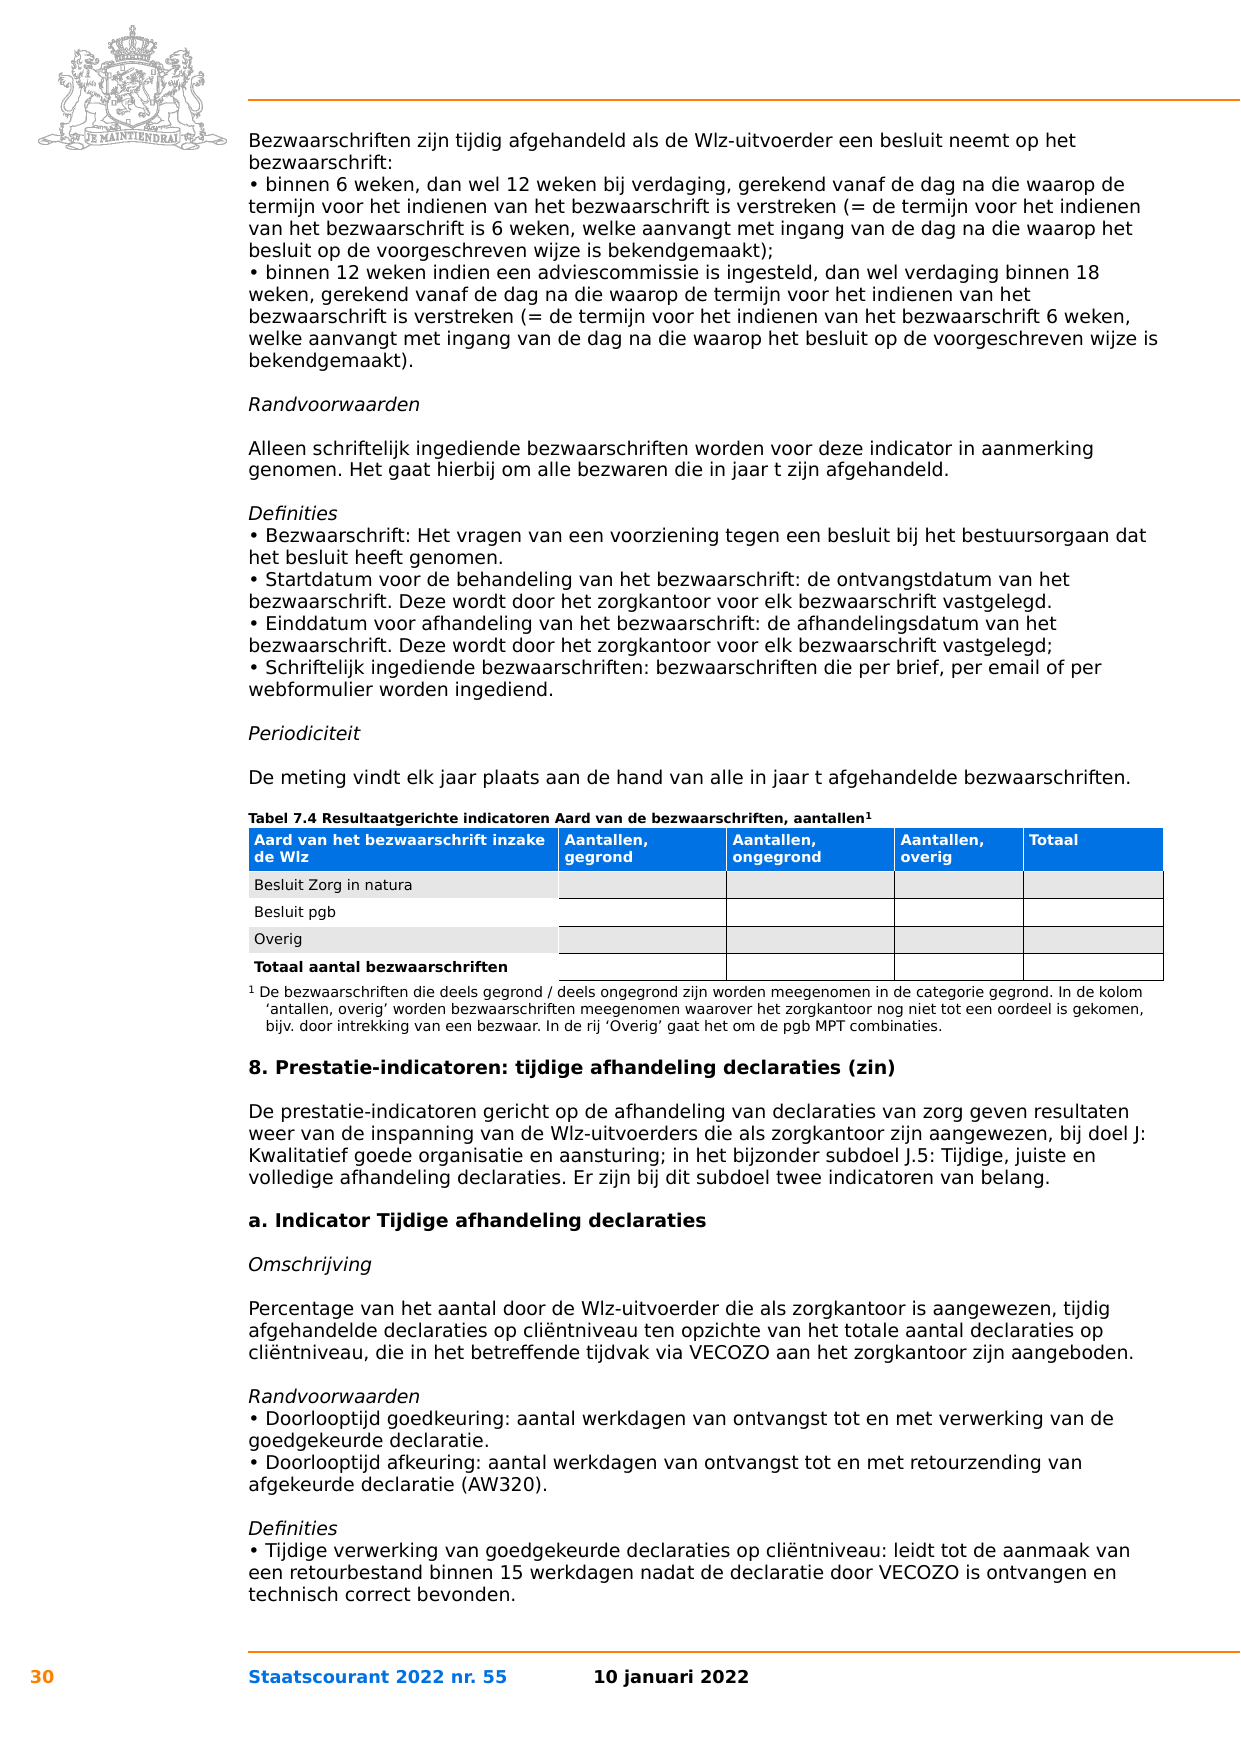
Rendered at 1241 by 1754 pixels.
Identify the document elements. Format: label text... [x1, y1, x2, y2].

table_cell 1 De bezwaarschriften die deels gegrond / deels ongegrond zijn worden meegenomen in de categorie gegrond. In de kolom ‘antallen, overig’ worden bezwaarschriften meegenomen waarover het zorgkantoor nog niet tot een oordeel is gekomen, bijv. door intrekking van een bezwaar. In de rij ‘Overig’ gaat het om de pgb MPT combinaties. [248, 981, 1163, 1035]
text • Doorlooptijd afkeuring: aantal werkdagen van ontvangst tot en met retourzending van afgekeurde declaratie (AW320). [248, 1452, 1163, 1496]
subtitle Definities [248, 1518, 1163, 1540]
table_cell [895, 927, 1023, 953]
subtitle Omschrijving [248, 1254, 1163, 1276]
subtitle Periodiciteit [248, 723, 1163, 745]
table_cell Besluit pgb [249, 899, 558, 926]
table_cell Aantallen, overig [895, 828, 1023, 871]
text Percentage van het aantal door de Wlz-uitvoerder die als zorgkantoor is aangewezen, tijdig afgehandelde declaraties op cliëntniveau ten opzichte van het totale aantal declaraties op cliëntniveau, die in het betreffende tijdvak via VECOZO aan het zorgkantoor zijn aangeboden. [248, 1298, 1163, 1364]
table_cell [1024, 899, 1163, 926]
text • Schriftelijk ingediende bezwaarschriften: bezwaarschriften die per brief, per email of per webformulier worden ingediend. [248, 657, 1163, 701]
subtitle Definities [248, 503, 1163, 525]
table_cell [559, 954, 726, 980]
text • binnen 12 weken indien een adviescommissie is ingesteld, dan wel verdaging binnen 18 weken, gerekend vanaf de dag na die waarop de termijn voor het indienen van het bezwaarschrift is verstreken (= de termijn voor het indienen van het bezwaarschrift 6 weken, welke aanvangt met ingang van de dag na die waarop het besluit op de voorgeschreven wijze is bekendgemaakt). [248, 262, 1163, 372]
table_cell [895, 872, 1023, 898]
table_cell [727, 927, 894, 953]
text • binnen 6 weken, dan wel 12 weken bij verdaging, gerekend vanaf de dag na die waarop de termijn voor het indienen van het bezwaarschrift is verstreken (= de termijn voor het indienen van het bezwaarschrift is 6 weken, welke aanvangt met ingang van de dag na die waarop het besluit op de voorgeschreven wijze is bekendgemaakt); [248, 174, 1163, 262]
table_cell [1024, 927, 1163, 953]
table_cell Aantallen, gegrond [559, 828, 726, 871]
table_cell [559, 872, 726, 898]
text • Einddatum voor afhandeling van het bezwaarschrift: de afhandelingsdatum van het bezwaarschrift. Deze wordt door het zorgkantoor voor elk bezwaarschrift vastgelegd; [248, 613, 1163, 657]
text • Startdatum voor de behandeling van het bezwaarschrift: de ontvangstdatum van het bezwaarschrift. Deze wordt door het zorgkantoor voor elk bezwaarschrift vastgelegd. [248, 569, 1163, 613]
text De prestatie-indicatoren gericht op de afhandeling van declaraties van zorg geven resultaten weer van de inspanning van de Wlz-uitvoerders die als zorgkantoor zijn aangewezen, bij doel J: Kwalitatief goede organisatie en aansturing; in het bijzonder subdoel J.5: Tijdige, juiste en volledige afhandeling declaraties. Er zijn bij dit subdoel twee indicatoren van belang. [248, 1101, 1163, 1188]
subtitle Randvoorwaarden [248, 393, 1163, 416]
subtitle 8. Prestatie-indicatoren: tijdige afhandeling declaraties (zin) [248, 1057, 1163, 1079]
picture [38, 25, 227, 150]
table_cell [895, 954, 1023, 980]
text • Doorlooptijd goedkeuring: aantal werkdagen van ontvangst tot en met verwerking van de goedgekeurde declaratie. [248, 1408, 1163, 1452]
table_cell Aard van het bezwaarschrift inzake de Wlz [249, 828, 558, 871]
subtitle a. Indicator Tijdige afhandeling declaraties [248, 1210, 1163, 1232]
table_cell Totaal aantal bezwaarschriften [249, 954, 558, 980]
table_cell Totaal [1024, 828, 1163, 871]
text • Bezwaarschrift: Het vragen van een voorziening tegen een besluit bij het bestuursorgaan dat het besluit heeft genomen. [248, 525, 1163, 569]
table_cell Overig [249, 927, 558, 953]
table_header Tabel 7.4 Resultaatgerichte indicatoren Aard van de bezwaarschriften, aantallen1 [248, 811, 1163, 826]
table_cell [895, 899, 1023, 926]
subtitle Randvoorwaarden [248, 1386, 1163, 1408]
table_cell [559, 899, 726, 926]
table_cell Aantallen, ongegrond [727, 828, 894, 871]
text Alleen schriftelijk ingediende bezwaarschriften worden voor deze indicator in aanmerking genomen. Het gaat hierbij om alle bezwaren die in jaar t zijn afgehandeld. [248, 437, 1163, 481]
table_cell Besluit Zorg in natura [249, 872, 558, 898]
table_cell [727, 899, 894, 926]
text De meting vindt elk jaar plaats aan de hand van alle in jaar t afgehandelde bezwaarschriften. [248, 767, 1163, 789]
table_cell [1024, 872, 1163, 898]
table_cell [727, 872, 894, 898]
text Bezwaarschriften zijn tijdig afgehandeld als de Wlz-uitvoerder een besluit neemt op het bezwaarschrift: [248, 130, 1163, 174]
table_cell [1024, 954, 1163, 980]
table_cell [727, 954, 894, 980]
table_cell [559, 927, 726, 953]
text • Tijdige verwerking van goedgekeurde declaraties op cliëntniveau: leidt tot de aanmaak van een retourbestand binnen 15 werkdagen nadat de declaratie door VECOZO is ontvangen en technisch correct bevonden. [248, 1540, 1163, 1606]
